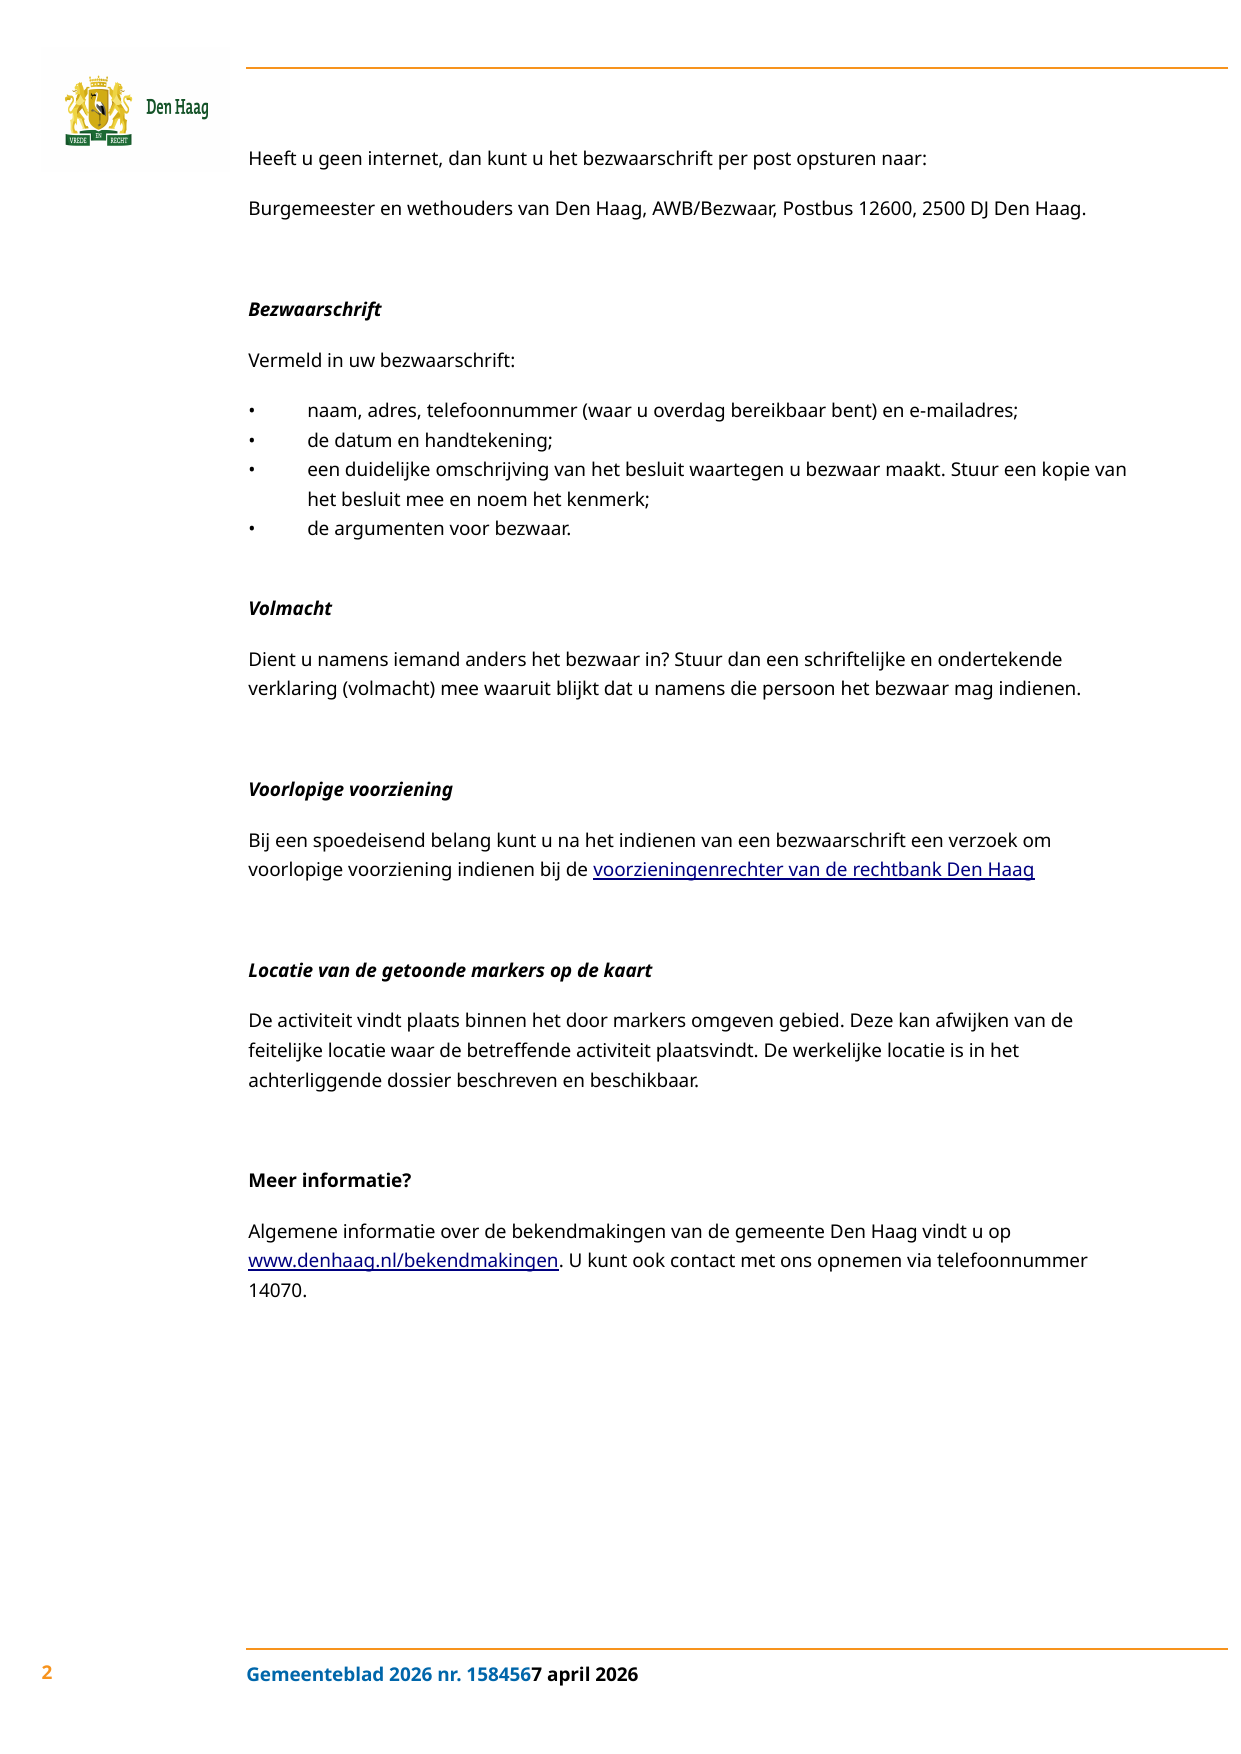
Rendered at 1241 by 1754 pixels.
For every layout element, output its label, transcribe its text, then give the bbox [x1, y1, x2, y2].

list de datum en handtekening; [248, 427, 1152, 453]
text Locatie van de getoonde markers op de kaart [248, 957, 1152, 983]
picture [41, 47, 231, 172]
list de argumenten voor bezwaar. [248, 516, 1152, 541]
text Dient u namens iemand anders het bezwaar in? Stuur dan een schriftelijke en ondertekende verklaring (volmacht) mee waaruit blijkt dat u namens die persoon het bezwaar mag indienen. [248, 646, 1152, 701]
text Meer informatie? [248, 1168, 1152, 1193]
text Bezwaarschrift [248, 296, 1152, 322]
text Algemene informatie over de bekendmakingen van de gemeente Den Haag vindt u op www.denhaag.nl/bekendmakingen. U kunt ook contact met ons opnemen via telefoonnummer 14070. [248, 1218, 1152, 1303]
list een duidelijke omschrijving van het besluit waartegen u bezwaar maakt. Stuur een kopie van het besluit mee en noem het kenmerk; [248, 456, 1152, 512]
text Voorlopige voorziening [248, 776, 1152, 802]
text Vermeld in uw bezwaarschrift: [248, 347, 1152, 373]
text Volmacht [248, 596, 1152, 621]
text Heeft u geen internet, dan kunt u het bezwaarschrift per post opsturen naar: [248, 145, 1152, 171]
text De activiteit vindt plaats binnen het door markers omgeven gebied. Deze kan afwijken van de feitelijke locatie waar de betreffende activiteit plaatsvindt. De werkelijke locatie is in het achterliggende dossier beschreven en beschikbaar. [248, 1008, 1152, 1093]
text Bij een spoedeisend belang kunt u na het indienen van een bezwaarschrift een verzoek om voorlopige voorziening indienen bij de voorzieningenrechter van de rechtbank Den Haag [248, 827, 1152, 882]
list naam, adres, telefoonnummer (waar u overdag bereikbaar bent) en e-mailadres; [248, 397, 1152, 423]
text Burgemeester en wethouders van Den Haag, AWB/Bezwaar, Postbus 12600, 2500 DJ Den Haag. [248, 196, 1152, 221]
